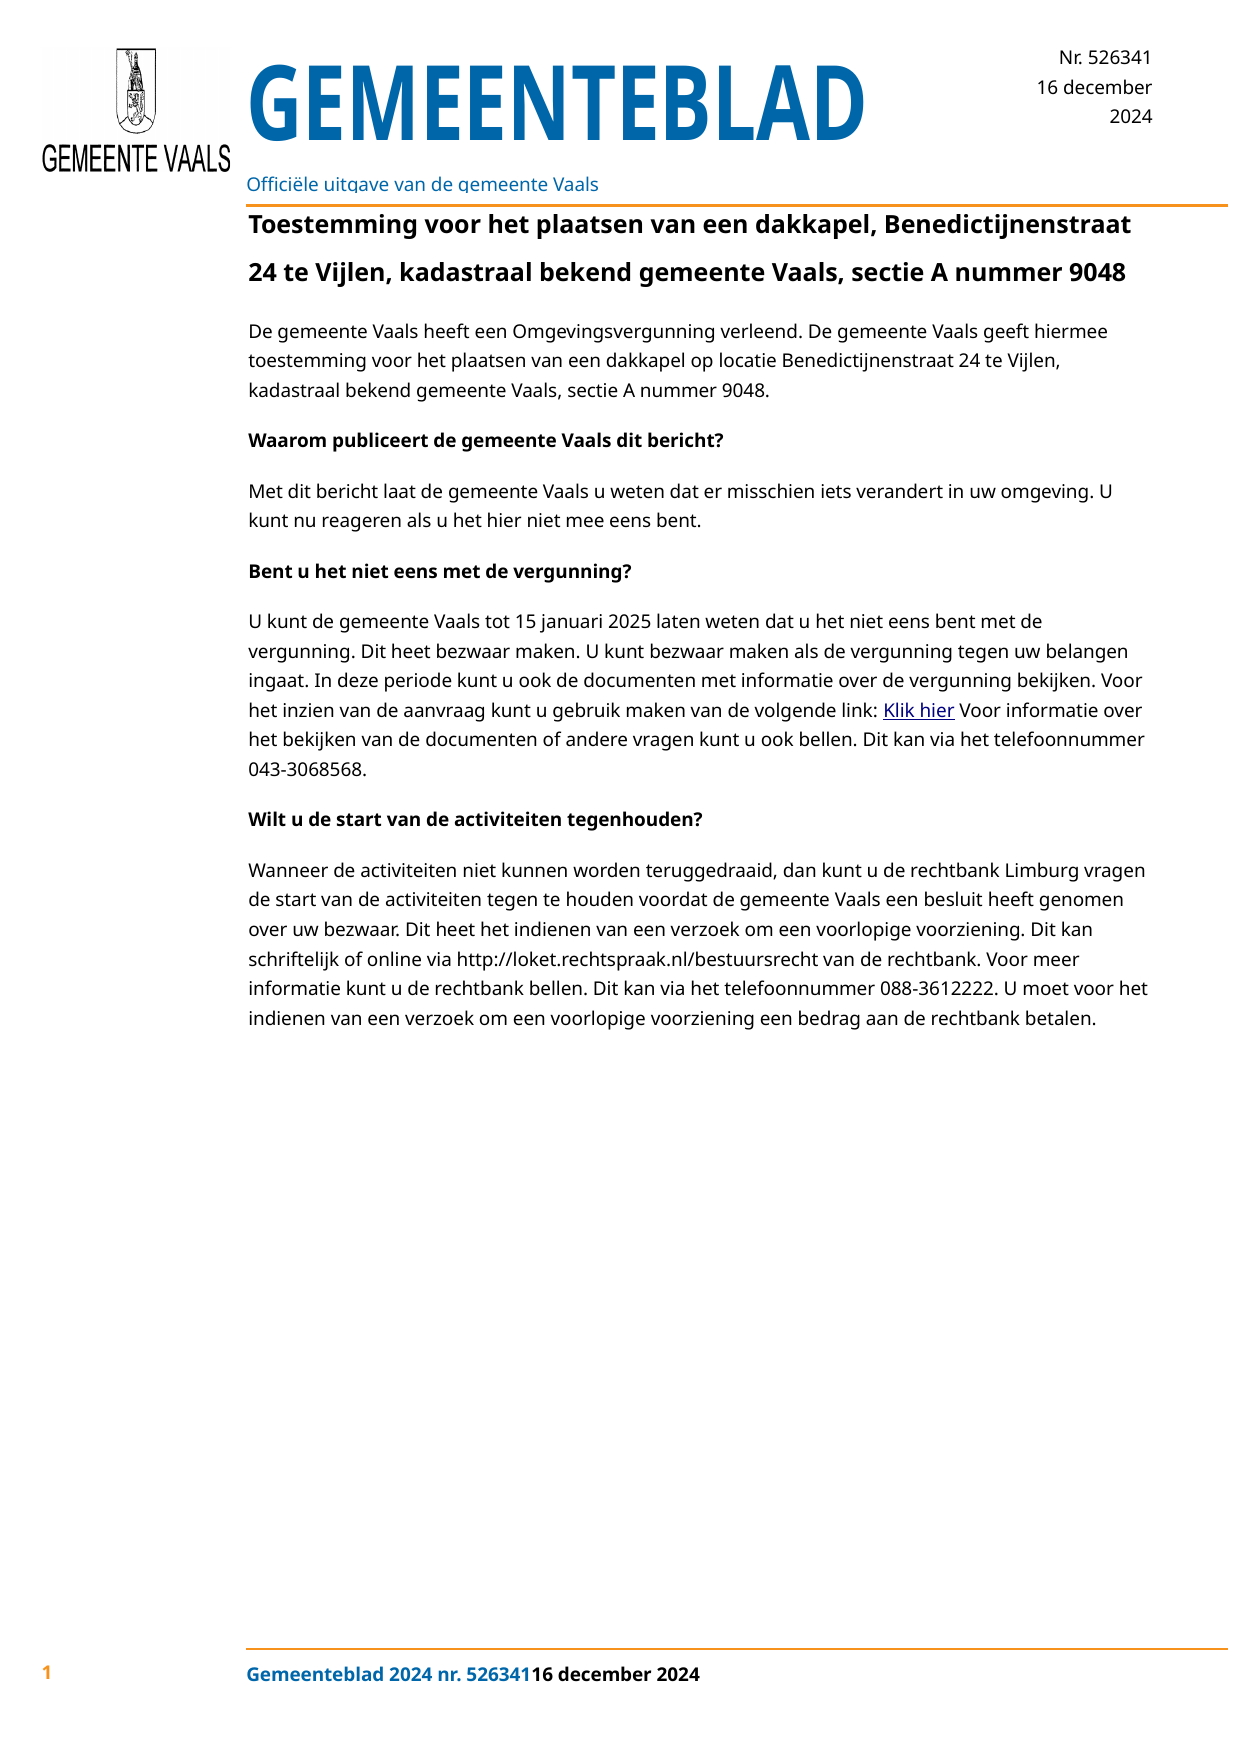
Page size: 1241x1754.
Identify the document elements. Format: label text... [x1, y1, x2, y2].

text U kunt de gemeente Vaals tot 15 januari 2025 laten weten dat u het niet eens bent met de vergunning. Dit heet bezwaar maken. U kunt bezwaar maken als de vergunning tegen uw belangen ingaat. In deze periode kunt u ook de documenten met informatie over de vergunning bekijken. Voor het inzien van de aanvraag kunt u gebruik maken van de volgende link: Klik hier Voor informatie over het bekijken van de documenten of andere vragen kunt u ook bellen. Dit kan via het telefoonnummer 043-3068568. [248, 608, 1152, 782]
text Bent u het niet eens met de vergunning? [248, 558, 1152, 584]
text Met dit bericht laat de gemeente Vaals u weten dat er misschien iets verandert in uw omgeving. U kunt nu reageren als u het hier niet mee eens bent. [248, 478, 1152, 533]
text Waarom publiceert de gemeente Vaals dit bericht? [248, 427, 1152, 453]
text Wilt u de start van de activiteiten tegenhouden? [248, 807, 1152, 832]
text De gemeente Vaals heeft een Omgevingsvergunning verleend. De gemeente Vaals geeft hiermee toestemming voor het plaatsen van een dakkapel op locatie Benedictijnenstraat 24 te Vijlen, kadastraal bekend gemeente Vaals, sectie A nummer 9048. [248, 318, 1152, 403]
text Toestemming voor het plaatsen van een dakkapel, Benedictijnenstraat 24 te Vijlen, kadastraal bekend gemeente Vaals, sectie A nummer 9048 [248, 207, 1152, 288]
text Wanneer de activiteiten niet kunnen worden teruggedraaid, dan kunt u de rechtbank Limburg vragen de start van de activiteiten tegen te houden voordat de gemeente Vaals een besluit heeft genomen over uw bezwaar. Dit heet het indienen van een verzoek om een voorlopige voorziening. Dit kan schriftelijk of online via http://loket.rechtspraak.nl/bestuursrecht van de rechtbank. Voor meer informatie kunt u de rechtbank bellen. Dit kan via het telefoonnummer 088-3612222. U moet voor het indienen van een verzoek om een voorlopige voorziening een bedrag aan de rechtbank betalen. [248, 857, 1152, 1031]
picture [41, 47, 231, 172]
